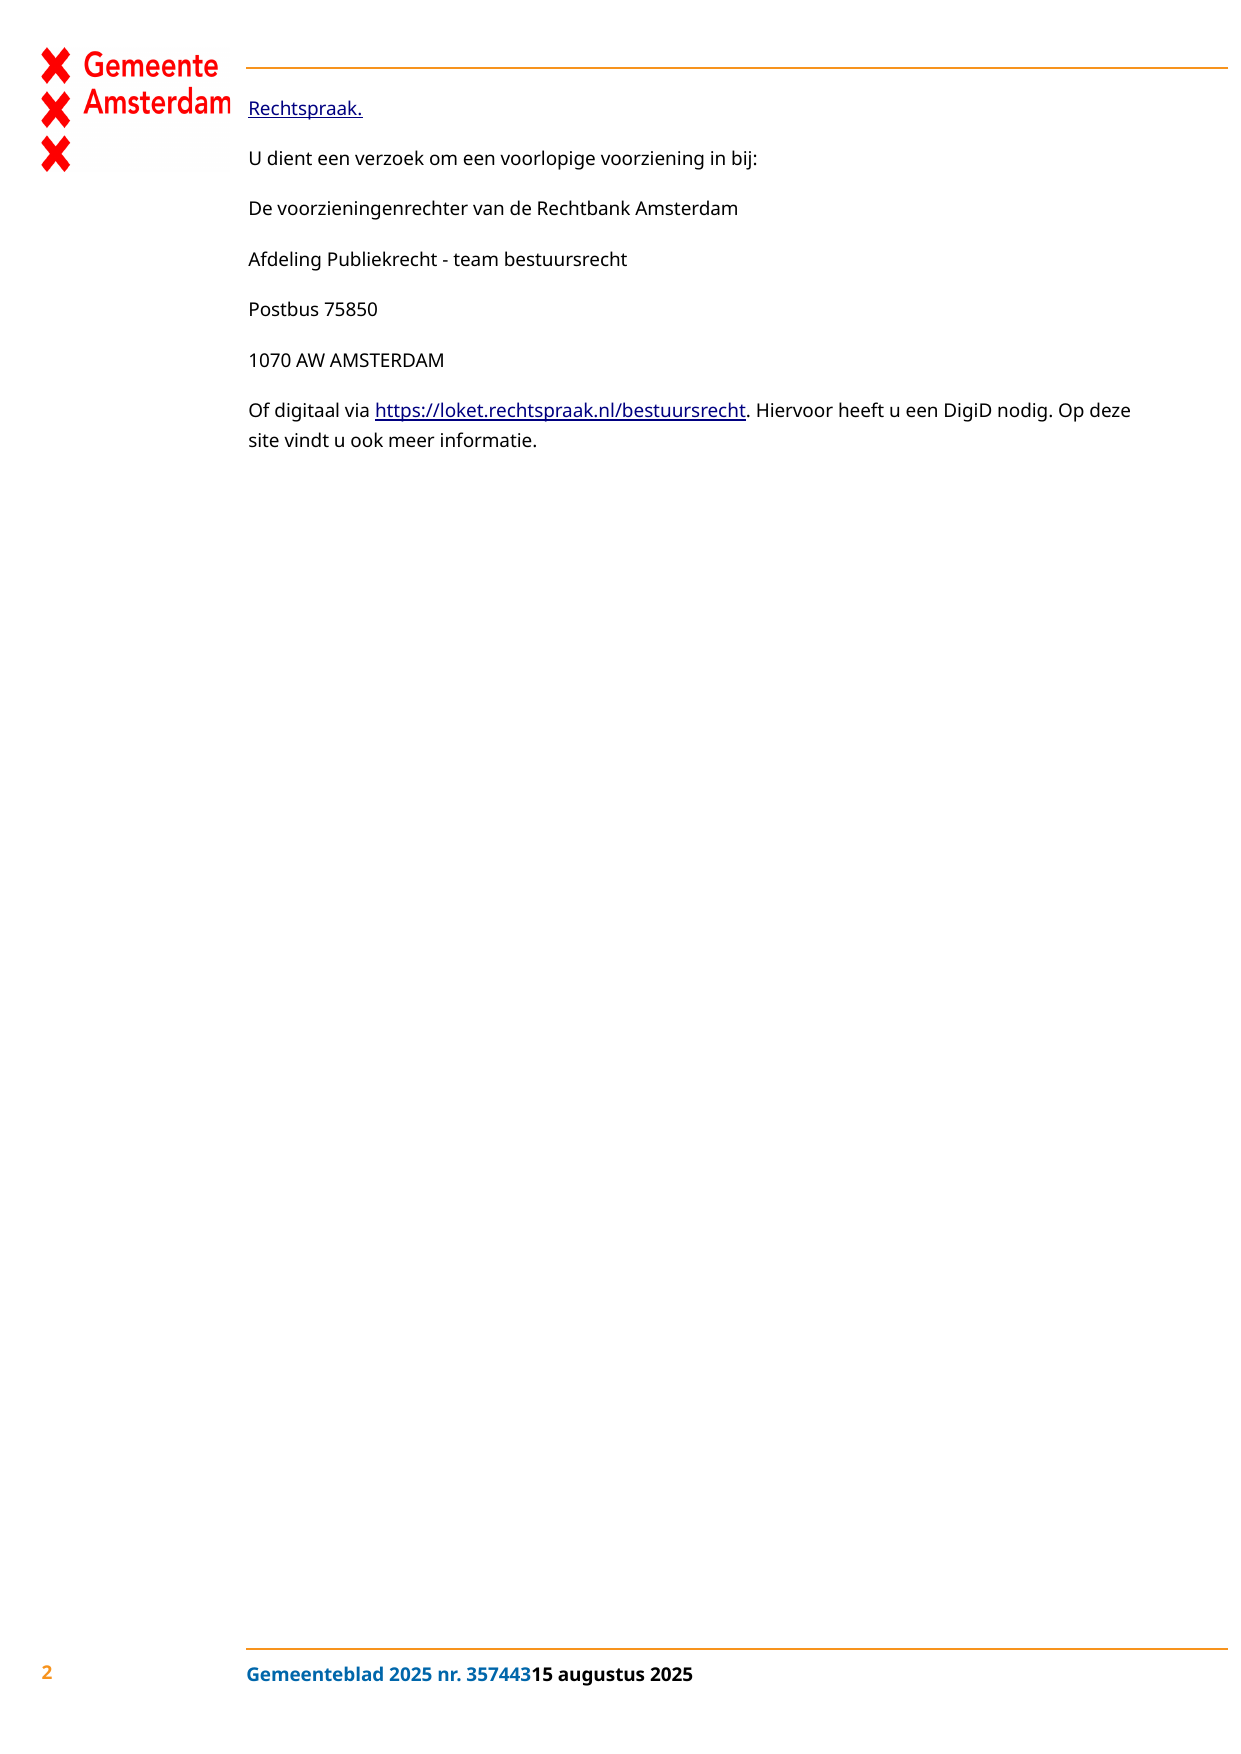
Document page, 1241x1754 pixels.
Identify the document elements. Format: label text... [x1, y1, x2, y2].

text 1070 AW AMSTERDAM [248, 347, 1152, 373]
text Postbus 75850 [248, 296, 1152, 322]
text Of digitaal via https://loket.rechtspraak.nl/bestuursrecht. Hiervoor heeft u een DigiD nodig. Op deze site vindt u ook meer informatie. [248, 397, 1152, 453]
text Rechtspraak. [248, 95, 1152, 121]
picture [41, 47, 231, 172]
text Afdeling Publiekrecht - team bestuursrecht [248, 246, 1152, 272]
text U dient een verzoek om een voorlopige voorziening in bij: [248, 145, 1152, 171]
text De voorzieningenrechter van de Rechtbank Amsterdam [248, 196, 1152, 221]
